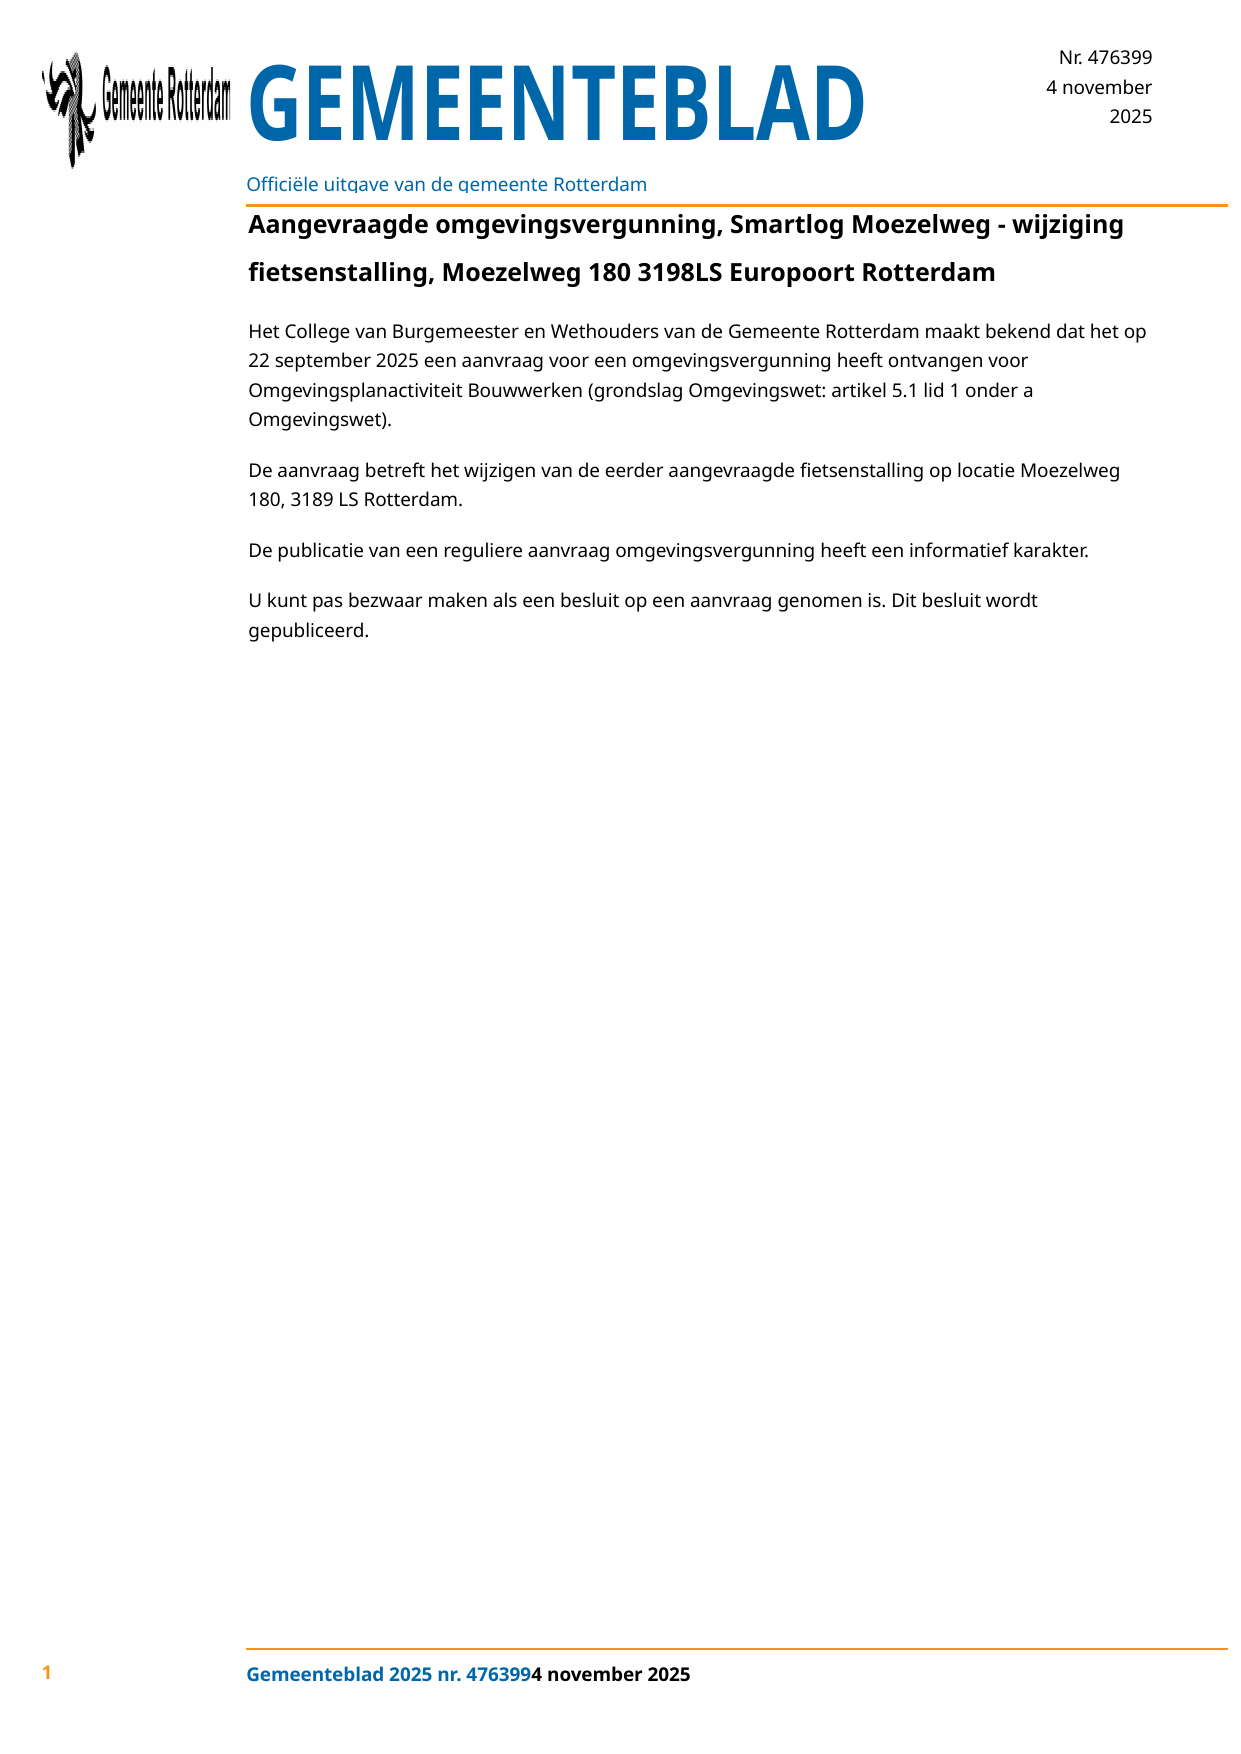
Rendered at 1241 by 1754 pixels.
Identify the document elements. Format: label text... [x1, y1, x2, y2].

text De aanvraag betreft het wijzigen van de eerder aangevraagde fietsenstalling op locatie Moezelweg 180, 3189 LS Rotterdam. [248, 457, 1152, 512]
text De publicatie van een reguliere aanvraag omgevingsvergunning heeft een informatief karakter. [248, 537, 1152, 563]
picture [41, 47, 231, 172]
text Aangevraagde omgevingsvergunning, Smartlog Moezelweg - wijziging fietsenstalling, Moezelweg 180 3198LS Europoort Rotterdam [248, 207, 1152, 288]
text U kunt pas bezwaar maken als een besluit op een aanvraag genomen is. Dit besluit wordt gepubliceerd. [248, 587, 1152, 643]
text Het College van Burgemeester en Wethouders van de Gemeente Rotterdam maakt bekend dat het op 22 september 2025 een aanvraag voor een omgevingsvergunning heeft ontvangen voor Omgevingsplanactiviteit Bouwwerken (grondslag Omgevingswet: artikel 5.1 lid 1 onder a Omgevingswet). [248, 318, 1152, 432]
